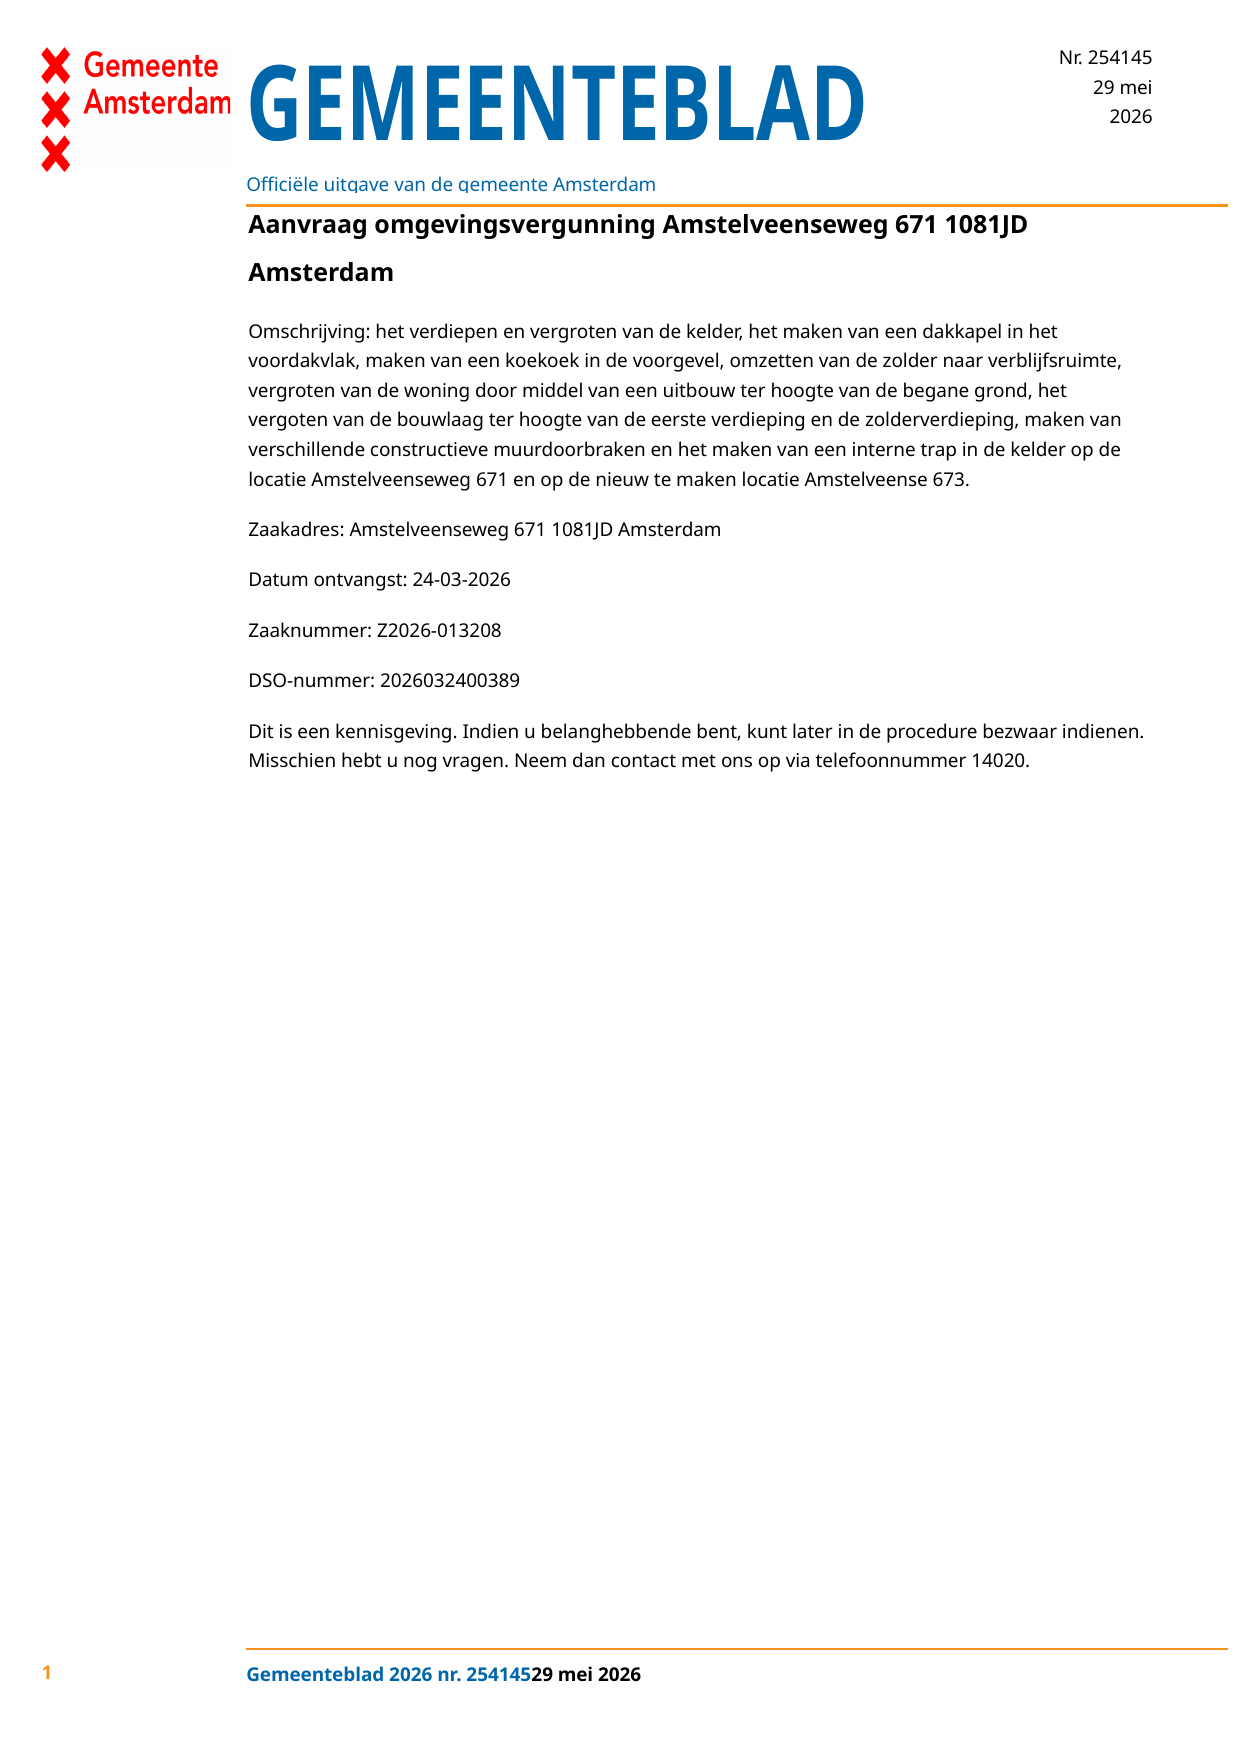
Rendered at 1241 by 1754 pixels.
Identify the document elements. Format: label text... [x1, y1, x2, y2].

text Zaakadres: Amstelveenseweg 671 1081JD Amsterdam [248, 516, 1152, 542]
text Datum ontvangst: 24-03-2026 [248, 567, 1152, 592]
text Dit is een kennisgeving. Indien u belanghebbende bent, kunt later in de procedure bezwaar indienen. Misschien hebt u nog vragen. Neem dan contact met ons op via telefoonnummer 14020. [248, 718, 1152, 773]
text Zaaknummer: Z2026-013208 [248, 617, 1152, 643]
text Omschrijving: het verdiepen en vergroten van de kelder, het maken van een dakkapel in het voordakvlak, maken van een koekoek in de voorgevel, omzetten van de zolder naar verblijfsruimte, vergroten van de woning door middel van een uitbouw ter hoogte van de begane grond, het vergoten van de bouwlaag ter hoogte van de eerste verdieping en de zolderverdieping, maken van verschillende constructieve muurdoorbraken en het maken van een interne trap in de kelder op de locatie Amstelveenseweg 671 en op de nieuw te maken locatie Amstelveense 673. [248, 318, 1152, 492]
text DSO-nummer: 2026032400389 [248, 667, 1152, 693]
picture [41, 47, 231, 172]
text Aanvraag omgevingsvergunning Amstelveenseweg 671 1081JD Amsterdam [248, 207, 1152, 288]
